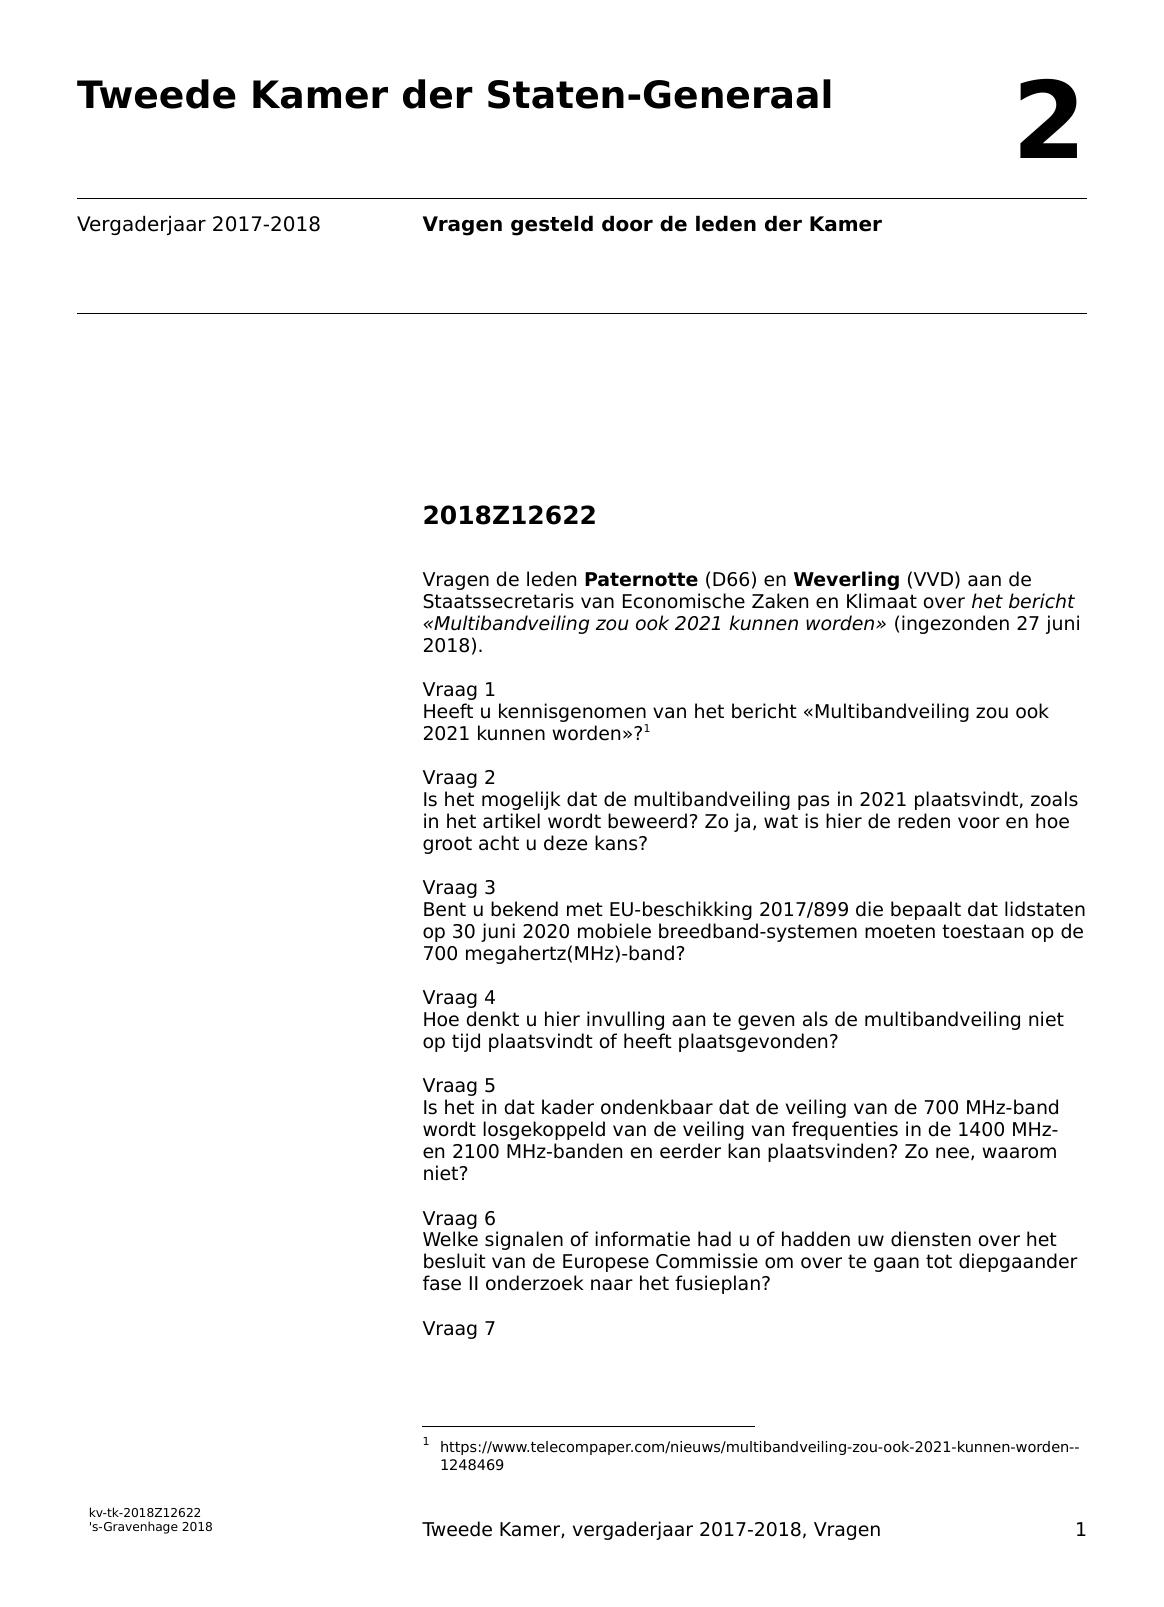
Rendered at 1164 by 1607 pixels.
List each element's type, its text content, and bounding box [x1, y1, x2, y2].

text Vraag 2 [422, 767, 1087, 789]
text Vraag 1 [422, 679, 1087, 701]
text Welke signalen of informatie had u of hadden uw diensten over het besluit van de Europese Commissie om over te gaan tot diepgaander fase II onderzoek naar het fusieplan? [422, 1229, 1087, 1295]
table_header 2 [886, 59, 1087, 198]
text Heeft u kennisgenomen van het bericht «Multibandveiling zou ook 2021 kunnen worden»? [422, 701, 1087, 745]
text Hoe denkt u hier invulling aan te geven als de multibandveiling niet op tijd plaatsvindt of heeft plaatsgevonden? [422, 1009, 1087, 1053]
table_header Tweede Kamer der Staten-Generaal [77, 59, 886, 198]
text Is het mogelijk dat de multibandveiling pas in 2021 plaatsvindt, zoals in het artikel wordt beweerd? Zo ja, wat is hier de reden voor en hoe groot acht u deze kans? [422, 789, 1087, 855]
text Bent u bekend met EU-beschikking 2017/899 die bepaalt dat lidstaten op 30 juni 2020 mobiele breedband-systemen moeten toestaan op de 700 megahertz(MHz)-band? [422, 899, 1087, 965]
text kv-tk-2018Z12622 [88, 1506, 323, 1520]
text Vraag 5 [422, 1075, 1087, 1097]
text Is het in dat kader ondenkbaar dat de veiling van de 700 MHz-band wordt losgekoppeld van de veiling van frequenties in de 1400 MHz- en 2100 MHz-banden en eerder kan plaatsvinden? Zo nee, waarom niet? [422, 1097, 1087, 1185]
table_cell Vergaderjaar 2017-2018 [77, 199, 422, 313]
text 2018Z12622 [422, 501, 1087, 531]
text 's-Gravenhage 2018 [88, 1520, 323, 1534]
text Vraag 7 [422, 1317, 1087, 1339]
text Vragen de leden Paternotte (D66) en Weverling (VVD) aan de Staatssecretaris van Economische Zaken en Klimaat over het bericht «Multibandveiling zou ook 2021 kunnen worden» (ingezonden 27 juni 2018). [422, 569, 1087, 657]
table_cell Vragen gesteld door de leden der Kamer [422, 199, 1087, 313]
text https://www.telecompaper.com/nieuws/multibandveiling-zou-ook-2021-kunnen-worden--1248469 [422, 1435, 1087, 1474]
text Vraag 4 [422, 987, 1087, 1009]
text Vraag 3 [422, 877, 1087, 899]
text Vraag 6 [422, 1207, 1087, 1229]
